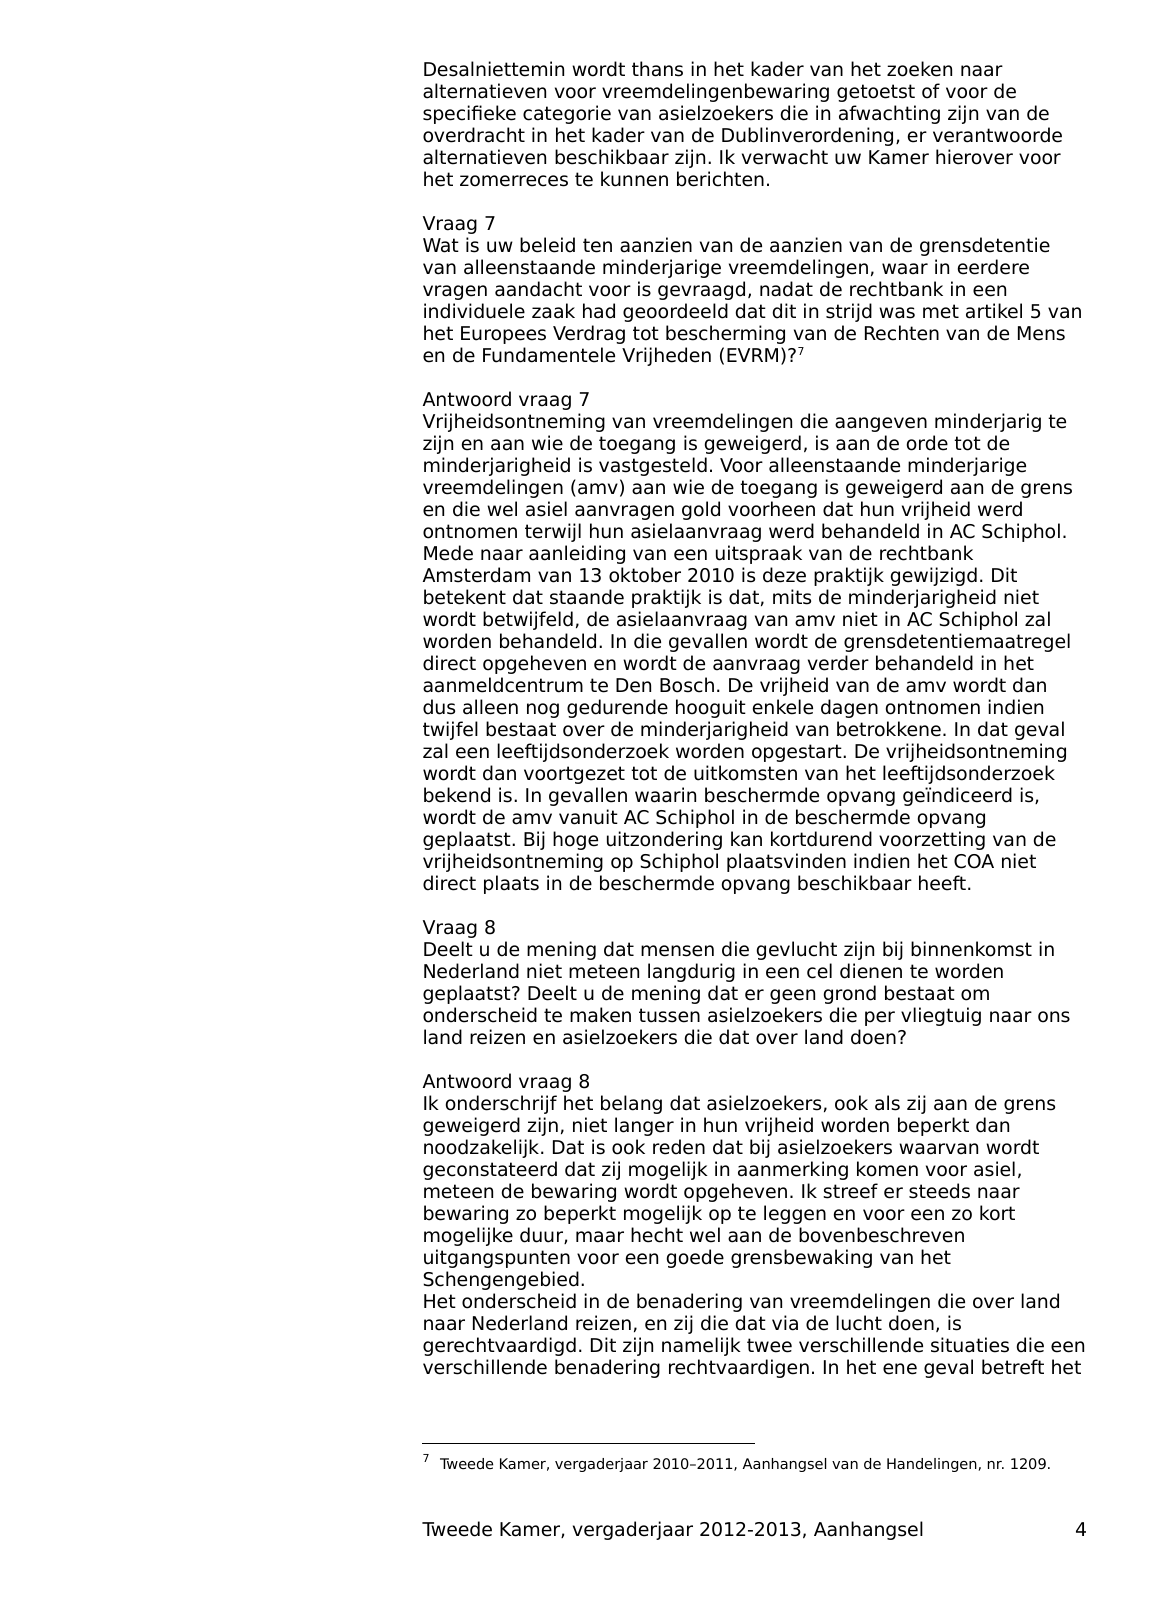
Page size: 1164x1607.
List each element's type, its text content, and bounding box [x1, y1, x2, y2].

text Antwoord vraag 8 [422, 1071, 1087, 1093]
text Wat is uw beleid ten aanzien van de aanzien van de grensdetentie van alleenstaande minderjarige vreemdelingen, waar in eerdere vragen aandacht voor is gevraagd, nadat de rechtbank in een individuele zaak had geoordeeld dat dit in strijd was met artikel 5 van het Europees Verdrag tot bescherming van de Rechten van de Mens en de Fundamentele Vrijheden (EVRM)? [422, 235, 1087, 367]
text Vraag 7 [422, 213, 1087, 235]
text Het onderscheid in de benadering van vreemdelingen die over land naar Nederland reizen, en zij die dat via de lucht doen, is gerechtvaardigd. Dit zijn namelijk twee verschillende situaties die een verschillende benadering rechtvaardigen. In het ene geval betreft het [422, 1291, 1087, 1379]
text Desalniettemin wordt thans in het kader van het zoeken naar alternatieven voor vreemdelingenbewaring getoetst of voor de specifieke categorie van asielzoekers die in afwachting zijn van de overdracht in het kader van de Dublinverordening, er verantwoorde alternatieven beschikbaar zijn. Ik verwacht uw Kamer hierover voor het zomerreces te kunnen berichten. [422, 59, 1087, 191]
text Tweede Kamer, vergaderjaar 2010–2011, Aanhangsel van de Handelingen, nr. 1209. [422, 1452, 1087, 1474]
text Vrijheidsontneming van vreemdelingen die aangeven minderjarig te zijn en aan wie de toegang is geweigerd, is aan de orde tot de minderjarigheid is vastgesteld. Voor alleenstaande minderjarige vreemdelingen (amv) aan wie de toegang is geweigerd aan de grens en die wel asiel aanvragen gold voorheen dat hun vrijheid werd ontnomen terwijl hun asielaanvraag werd behandeld in AC Schiphol. Mede naar aanleiding van een uitspraak van de rechtbank Amsterdam van 13 oktober 2010 is deze praktijk gewijzigd. Dit betekent dat staande praktijk is dat, mits de minderjarigheid niet wordt betwijfeld, de asielaanvraag van amv niet in AC Schiphol zal worden behandeld. In die gevallen wordt de grensdetentiemaatregel direct opgeheven en wordt de aanvraag verder behandeld in het aanmeldcentrum te Den Bosch. De vrijheid van de amv wordt dan dus alleen nog gedurende hooguit enkele dagen ontnomen indien twijfel bestaat over de minderjarigheid van betrokkene. In dat geval zal een leeftijdsonderzoek worden opgestart. De vrijheidsontneming wordt dan voortgezet tot de uitkomsten van het leeftijdsonderzoek bekend is. In gevallen waarin beschermde opvang geïndiceerd is, wordt de amv vanuit AC Schiphol in de beschermde opvang geplaatst. Bij hoge uitzondering kan kortdurend voorzetting van de vrijheidsontneming op Schiphol plaatsvinden indien het COA niet direct plaats in de beschermde opvang beschikbaar heeft. [422, 411, 1087, 895]
text Vraag 8 [422, 917, 1087, 939]
text Ik onderschrijf het belang dat asielzoekers, ook als zij aan de grens geweigerd zijn, niet langer in hun vrijheid worden beperkt dan noodzakelijk. Dat is ook reden dat bij asielzoekers waarvan wordt geconstateerd dat zij mogelijk in aanmerking komen voor asiel, meteen de bewaring wordt opgeheven. Ik streef er steeds naar bewaring zo beperkt mogelijk op te leggen en voor een zo kort mogelijke duur, maar hecht wel aan de bovenbeschreven uitgangspunten voor een goede grensbewaking van het Schengengebied. [422, 1093, 1087, 1291]
text Antwoord vraag 7 [422, 389, 1087, 411]
text Deelt u de mening dat mensen die gevlucht zijn bij binnenkomst in Nederland niet meteen langdurig in een cel dienen te worden geplaatst? Deelt u de mening dat er geen grond bestaat om onderscheid te maken tussen asielzoekers die per vliegtuig naar ons land reizen en asielzoekers die dat over land doen? [422, 939, 1087, 1049]
